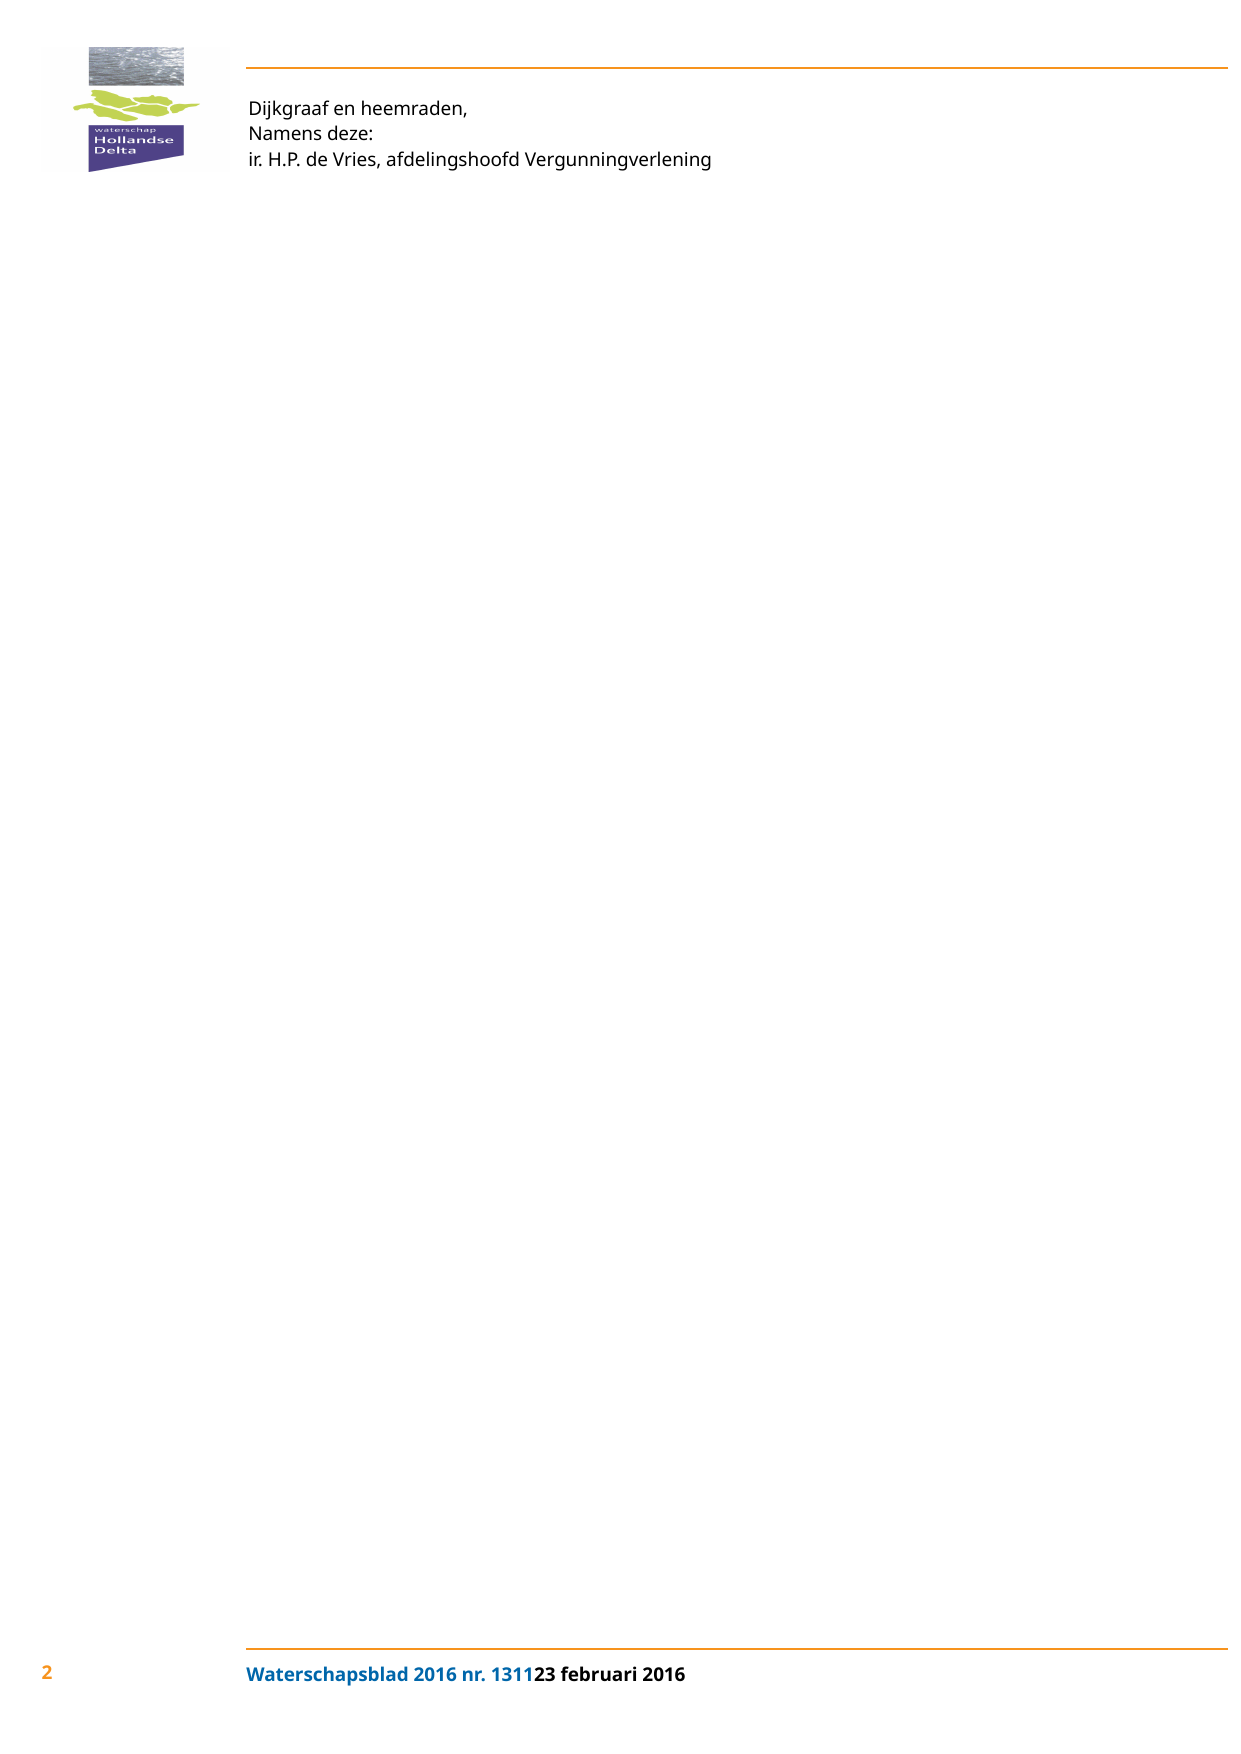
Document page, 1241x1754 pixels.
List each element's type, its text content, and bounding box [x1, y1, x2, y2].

text Namens deze: [248, 121, 1152, 146]
text Dijkgraaf en heemraden, [248, 95, 1152, 121]
text ir. H.P. de Vries, afdelingshoofd Vergunningverlening [248, 146, 1152, 172]
picture [41, 47, 231, 172]
